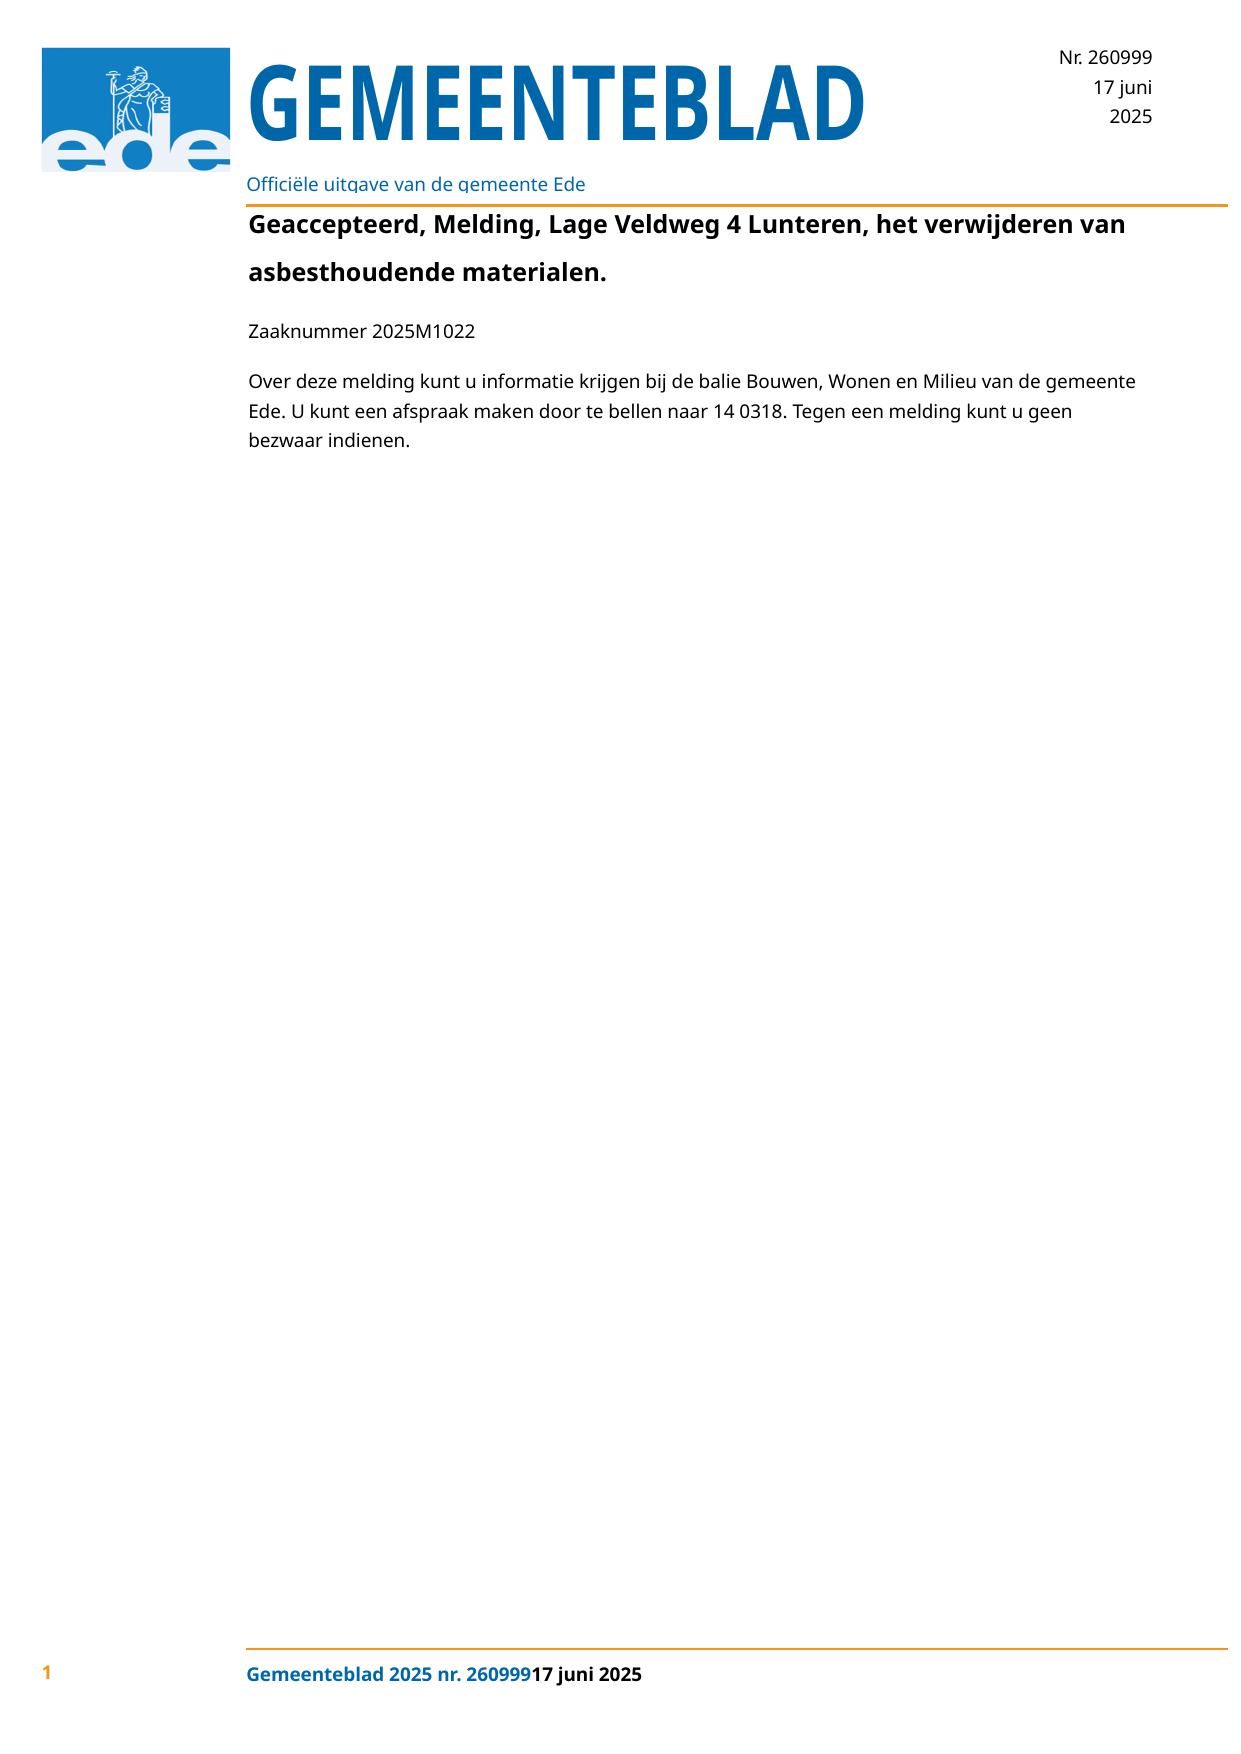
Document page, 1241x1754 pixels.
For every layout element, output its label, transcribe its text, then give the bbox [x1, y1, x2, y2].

text Geaccepteerd, Melding, Lage Veldweg 4 Lunteren, het verwijderen van asbesthoudende materialen. [248, 207, 1152, 288]
text Over deze melding kunt u informatie krijgen bij de balie Bouwen, Wonen en Milieu van de gemeente Ede. U kunt een afspraak maken door te bellen naar 14 0318. Tegen een melding kunt u geen bezwaar indienen. [248, 368, 1152, 453]
text Zaaknummer 2025M1022 [248, 318, 1152, 344]
picture [41, 47, 231, 172]
